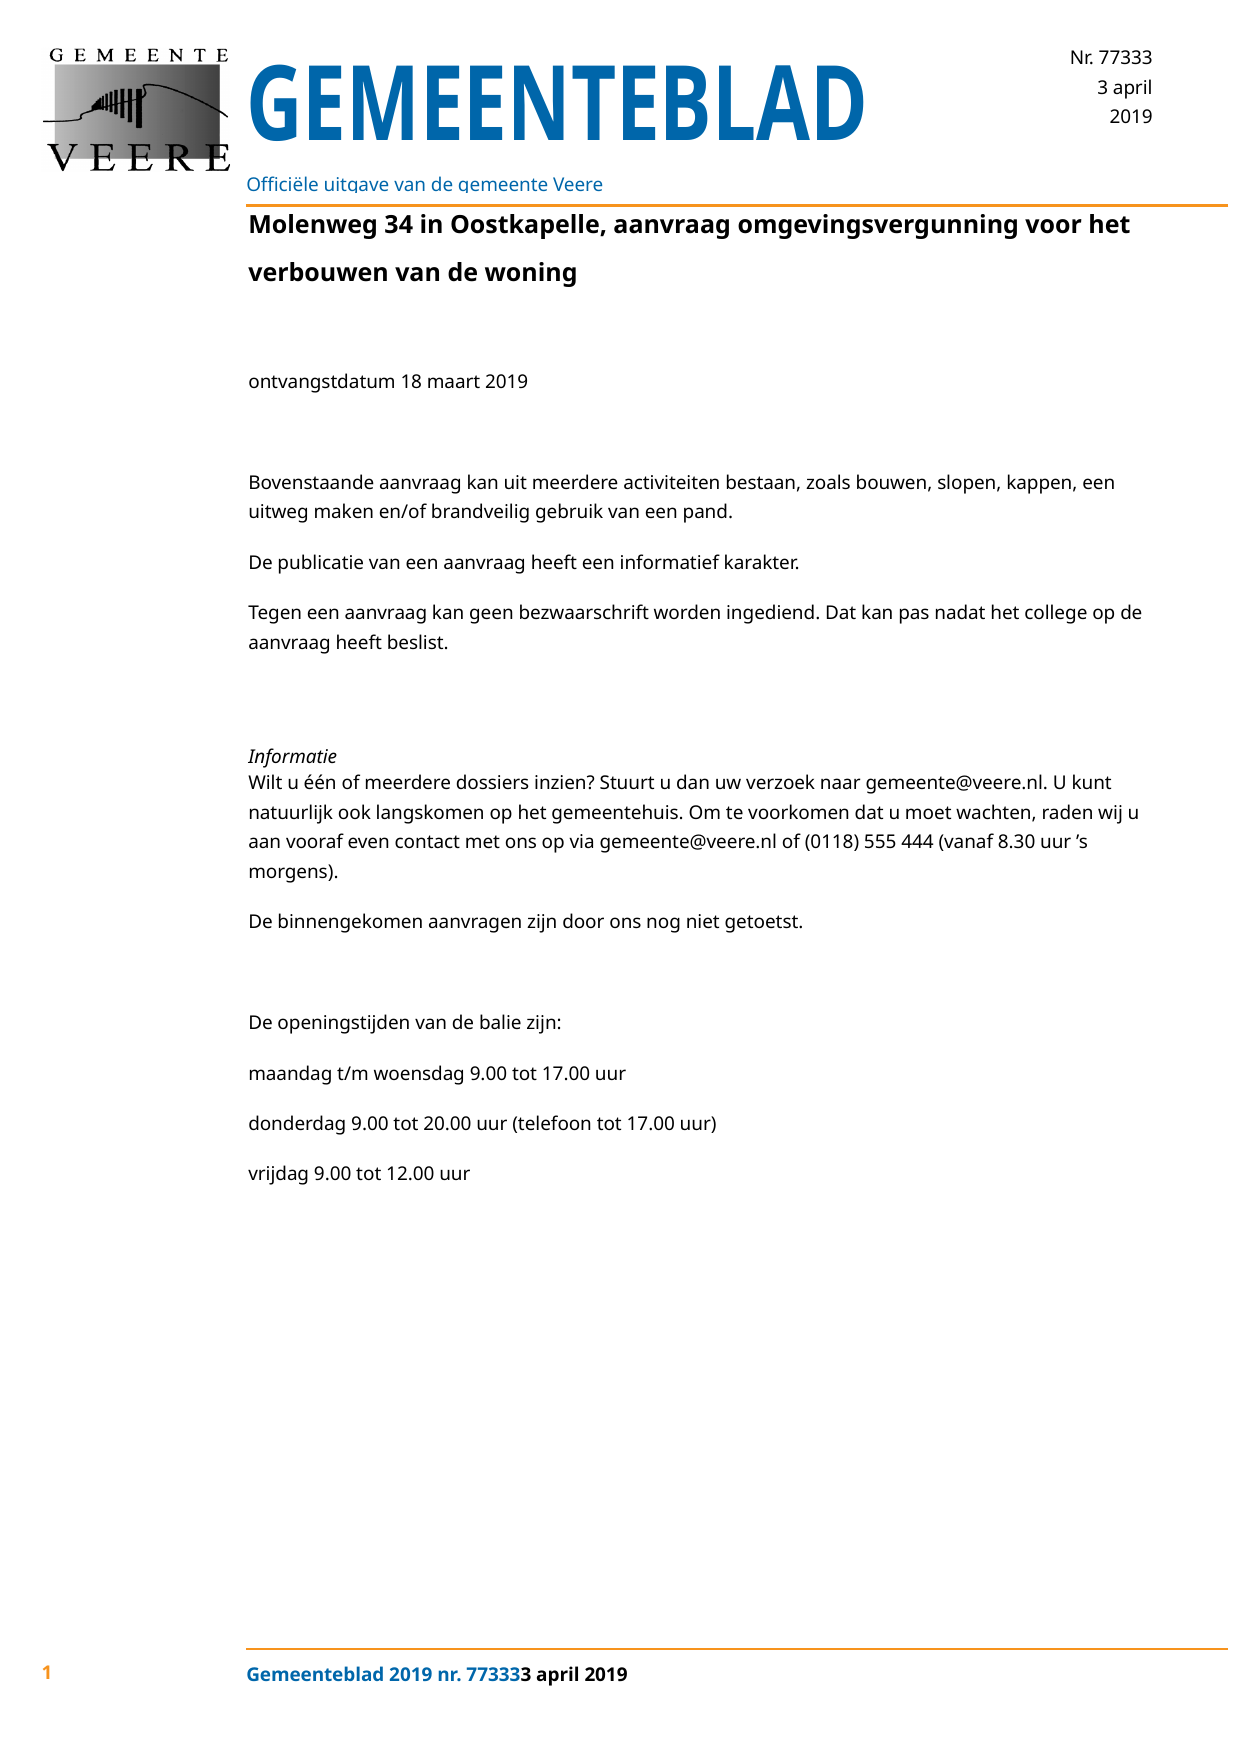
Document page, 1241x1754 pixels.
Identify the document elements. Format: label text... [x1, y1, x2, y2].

text Tegen een aanvraag kan geen bezwaarschrift worden ingediend. Dat kan pas nadat het college op de aanvraag heeft beslist. [248, 599, 1152, 655]
text maandag t/m woensdag 9.00 tot 17.00 uur [248, 1060, 1152, 1085]
text De binnengekomen aanvragen zijn door ons nog niet getoetst. [248, 908, 1152, 934]
text De openingstijden van de balie zijn: [248, 1009, 1152, 1035]
text Molenweg 34 in Oostkapelle, aanvraag omgevingsvergunning voor het verbouwen van de woning [248, 207, 1152, 288]
text vrijdag 9.00 tot 12.00 uur [248, 1161, 1152, 1186]
picture [41, 47, 231, 172]
text Bovenstaande aanvraag kan uit meerdere activiteiten bestaan, zoals bouwen, slopen, kappen, een uitweg maken en/of brandveilig gebruik van een pand. [248, 469, 1152, 524]
text Wilt u één of meerdere dossiers inzien? Stuurt u dan uw verzoek naar gemeente@veere.nl. U kunt natuurlijk ook langskomen op het gemeentehuis. Om te voorkomen dat u moet wachten, raden wij u aan vooraf even contact met ons op via gemeente@veere.nl of (0118) 555 444 (vanaf 8.30 uur ’s morgens). [248, 769, 1152, 884]
text Informatie [248, 743, 1152, 769]
text ontvangstdatum 18 maart 2019 [248, 368, 1152, 394]
text De publicatie van een aanvraag heeft een informatief karakter. [248, 549, 1152, 575]
text donderdag 9.00 tot 20.00 uur (telefoon tot 17.00 uur) [248, 1110, 1152, 1136]
